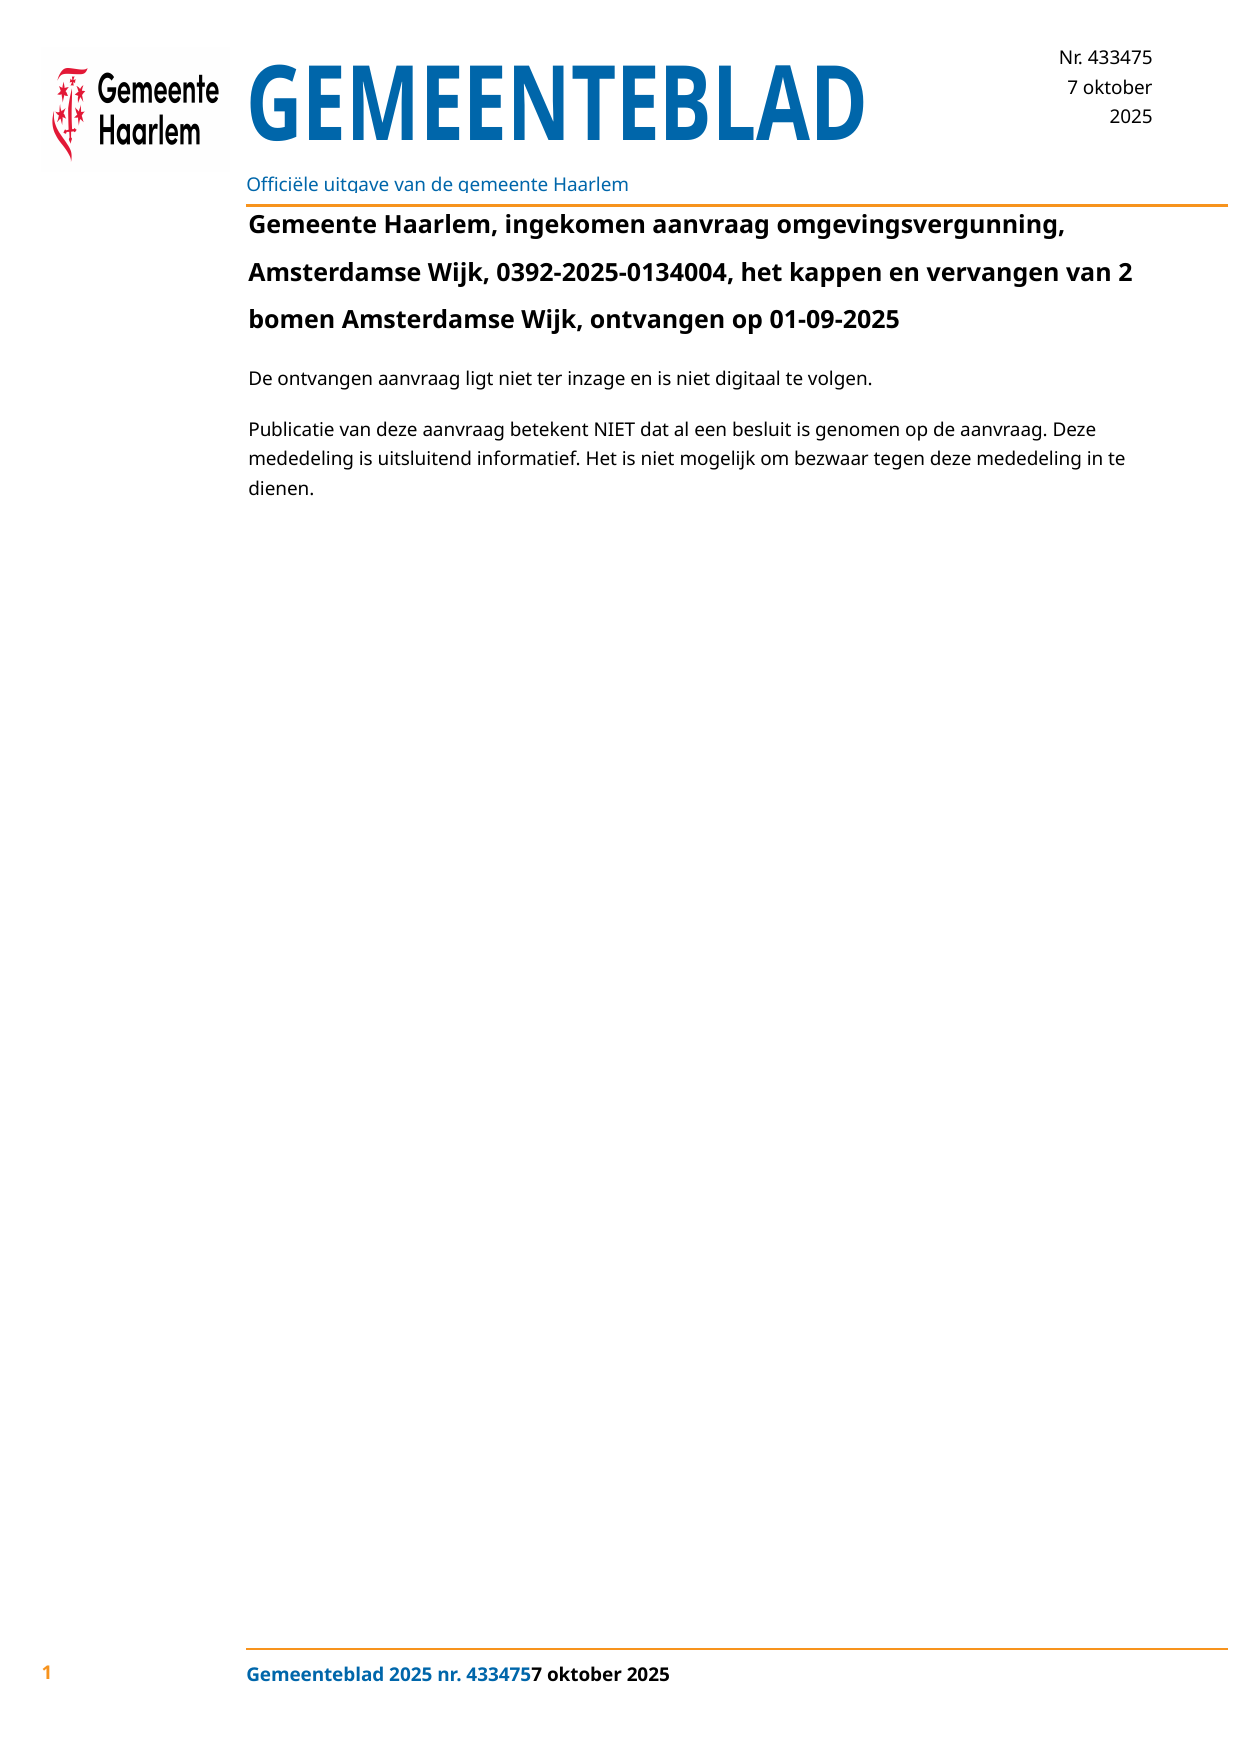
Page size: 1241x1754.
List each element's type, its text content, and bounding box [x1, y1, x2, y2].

text De ontvangen aanvraag ligt niet ter inzage en is niet digitaal te volgen. [248, 366, 1152, 391]
text Publicatie van deze aanvraag betekent NIET dat al een besluit is genomen op de aanvraag. Deze mededeling is uitsluitend informatief. Het is niet mogelijk om bezwaar tegen deze mededeling in te dienen. [248, 416, 1152, 501]
text Gemeente Haarlem, ingekomen aanvraag omgevingsvergunning, Amsterdamse Wijk, 0392-2025-0134004, het kappen en vervangen van 2 bomen Amsterdamse Wijk, ontvangen op 01-09-2025 [248, 207, 1152, 336]
picture [41, 47, 231, 172]
